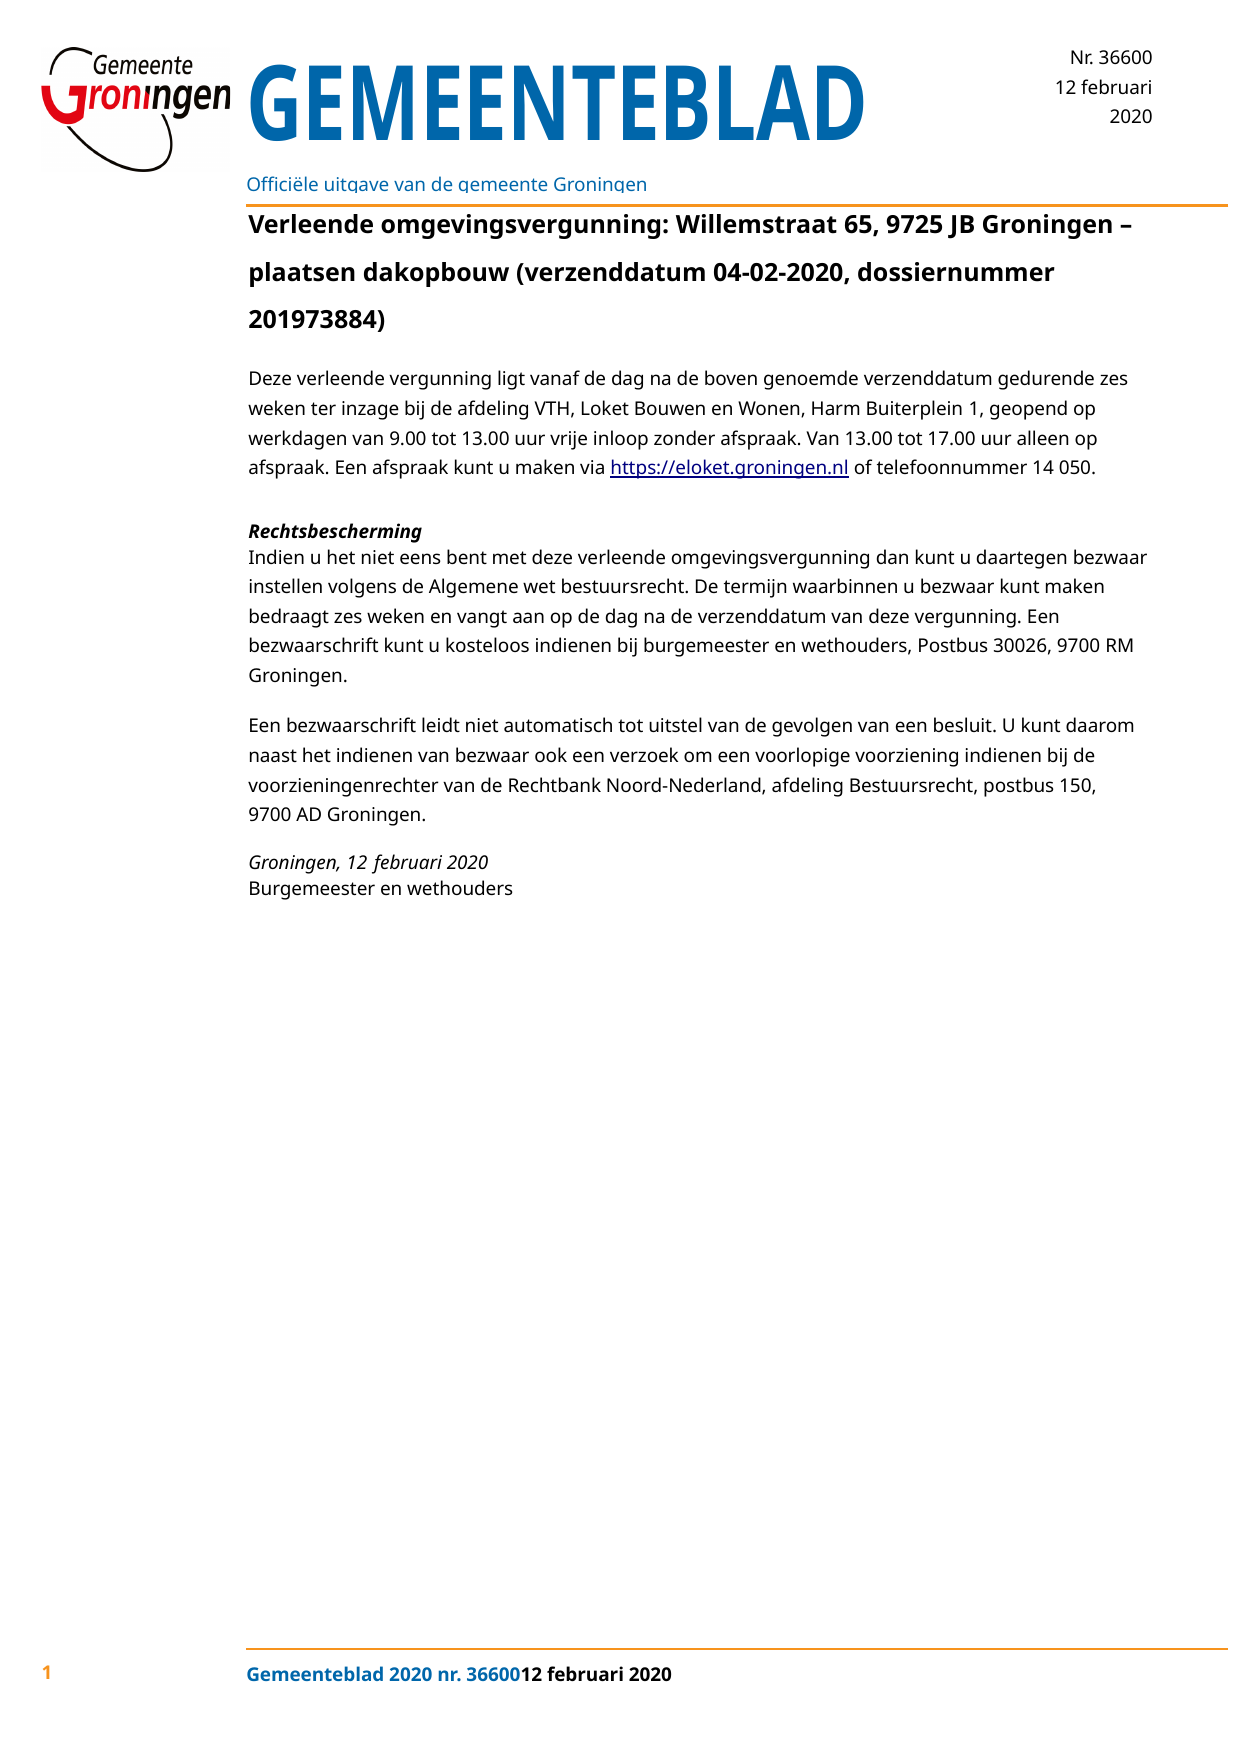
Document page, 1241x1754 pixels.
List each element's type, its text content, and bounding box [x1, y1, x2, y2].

text Een bezwaarschrift leidt niet automatisch tot uitstel van de gevolgen van een besluit. U kunt daarom naast het indienen van bezwaar ook een verzoek om een voorlopige voorziening indienen bij de voorzieningenrechter van de Rechtbank Noord-Nederland, afdeling Bestuursrecht, postbus 150, 9700 AD Groningen. [248, 713, 1152, 827]
text Rechtsbescherming [248, 518, 1152, 544]
text Deze verleende vergunning ligt vanaf de dag na de boven genoemde verzenddatum gedurende zes weken ter inzage bij de afdeling VTH, Loket Bouwen en Wonen, Harm Buiterplein 1, geopend op werkdagen van 9.00 tot 13.00 uur vrije inloop zonder afspraak. Van 13.00 tot 17.00 uur alleen op afspraak. Een afspraak kunt u maken via https://eloket.groningen.nl of telefoonnummer 14 050. [248, 366, 1152, 480]
picture [41, 47, 231, 172]
text Indien u het niet eens bent met deze verleende omgevingsvergunning dan kunt u daartegen bezwaar instellen volgens de Algemene wet bestuursrecht. De termijn waarbinnen u bezwaar kunt maken bedraagt zes weken en vangt aan op de dag na de verzenddatum van deze vergunning. Een bezwaarschrift kunt u kosteloos indienen bij burgemeester en wethouders, Postbus 30026, 9700 RM Groningen. [248, 544, 1152, 688]
text Burgemeester en wethouders [248, 875, 1152, 901]
text Groningen, 12 februari 2020 [248, 849, 1152, 875]
text Verleende omgevingsvergunning: Willemstraat 65, 9725 JB Groningen – plaatsen dakopbouw (verzenddatum 04-02-2020, dossiernummer 201973884) [248, 207, 1152, 336]
